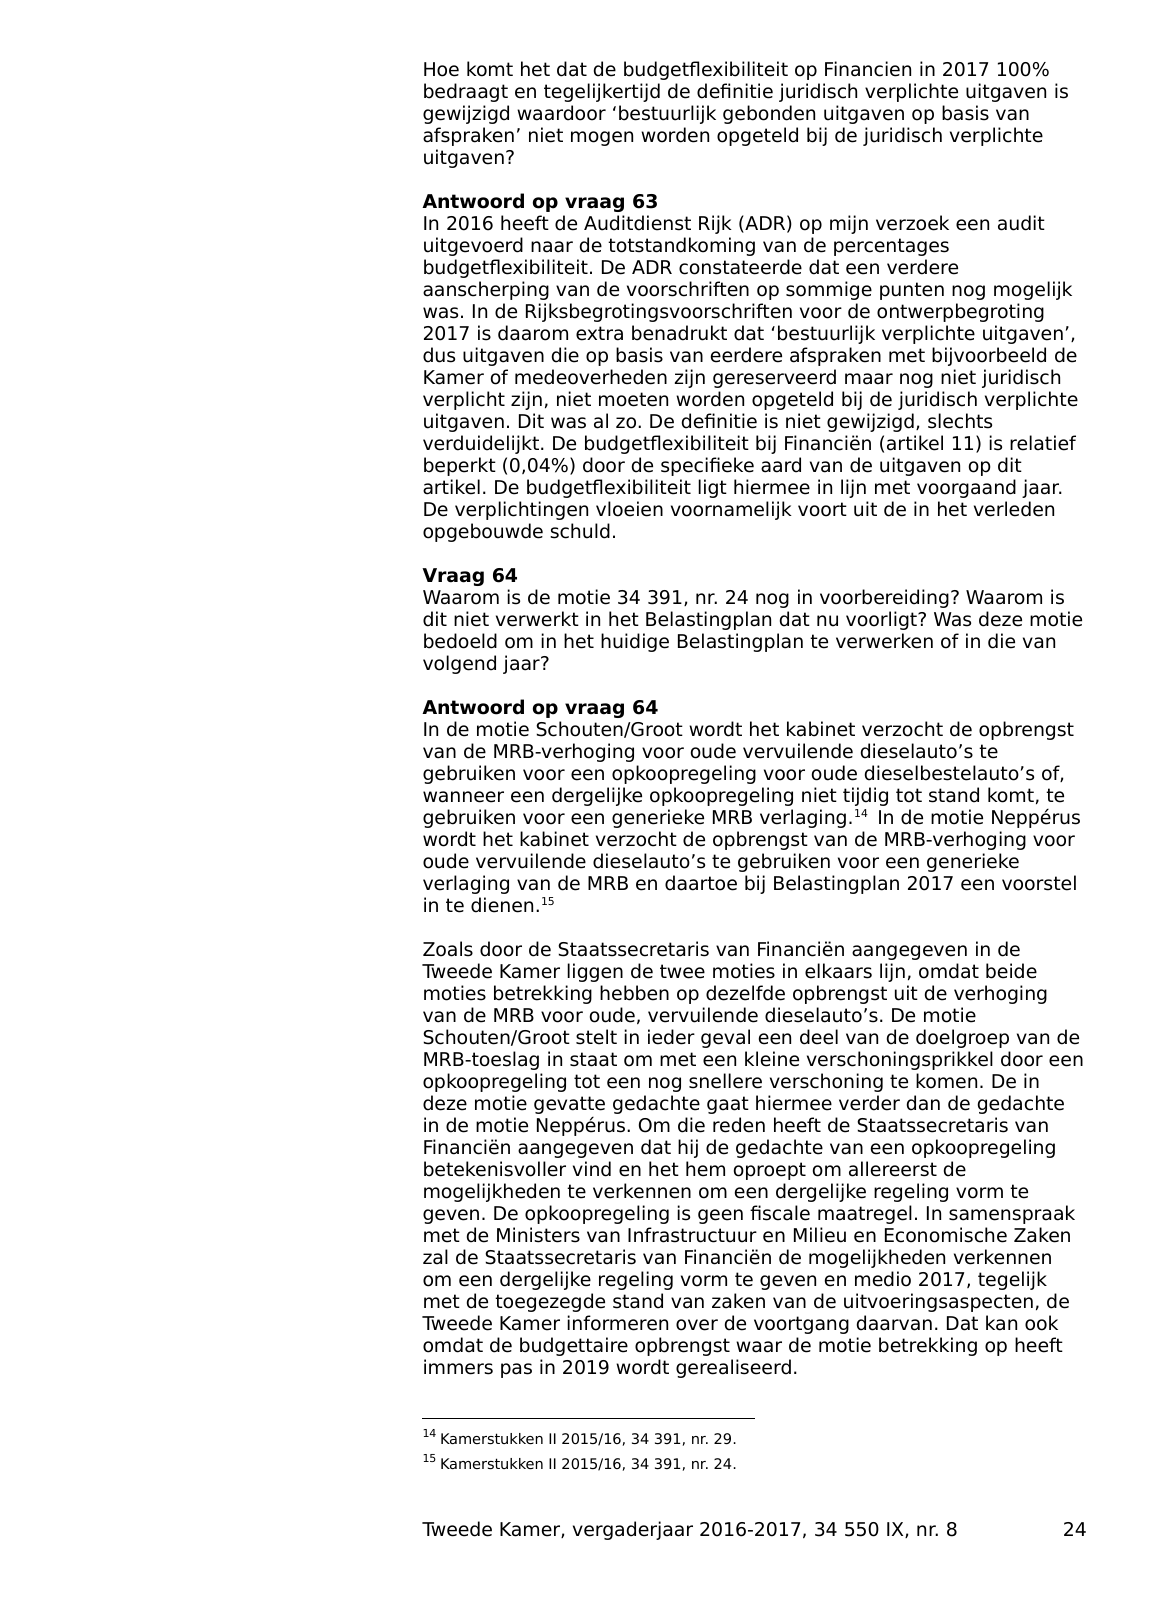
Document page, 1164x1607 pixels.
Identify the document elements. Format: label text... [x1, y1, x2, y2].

text Antwoord op vraag 63 [422, 191, 1087, 213]
text Hoe komt het dat de budgetflexibiliteit op Financien in 2017 100% bedraagt en tegelijkertijd de definitie juridisch verplichte uitgaven is gewijzigd waardoor ‘bestuurlijk gebonden uitgaven op basis van afspraken’ niet mogen worden opgeteld bij de juridisch verplichte uitgaven? [422, 59, 1087, 169]
text Zoals door de Staatssecretaris van Financiën aangegeven in de Tweede Kamer liggen de twee moties in elkaars lijn, omdat beide moties betrekking hebben op dezelfde opbrengst uit de verhoging van de MRB voor oude, vervuilende dieselauto’s. De motie Schouten/Groot stelt in ieder geval een deel van de doelgroep van de MRB-toeslag in staat om met een kleine verschoningsprikkel door een opkoopregeling tot een nog snellere verschoning te komen. De in deze motie gevatte gedachte gaat hiermee verder dan de gedachte in de motie Neppérus. Om die reden heeft de Staatssecretaris van Financiën aangegeven dat hij de gedachte van een opkoopregeling betekenisvoller vind en het hem oproept om allereerst de mogelijkheden te verkennen om een dergelijke regeling vorm te geven. De opkoopregeling is geen fiscale maatregel. In samenspraak met de Ministers van Infrastructuur en Milieu en Economische Zaken zal de Staatssecretaris van Financiën de mogelijkheden verkennen om een dergelijke regeling vorm te geven en medio 2017, tegelijk met de toegezegde stand van zaken van de uitvoeringsaspecten, de Tweede Kamer informeren over de voortgang daarvan. Dat kan ook omdat de budgettaire opbrengst waar de motie betrekking op heeft immers pas in 2019 wordt gerealiseerd. [422, 939, 1087, 1379]
text Kamerstukken II 2015/16, 34 391, nr. 24. [422, 1452, 1087, 1474]
text Vraag 64 [422, 565, 1087, 587]
text In de motie Schouten/Groot wordt het kabinet verzocht de opbrengst van de MRB-verhoging voor oude vervuilende dieselauto’s te gebruiken voor een opkoopregeling voor oude dieselbestelauto’s of, wanneer een dergelijke opkoopregeling niet tijdig tot stand komt, te gebruiken voor een generieke MRB verlaging. In de motie Neppérus wordt het kabinet verzocht de opbrengst van de MRB-verhoging voor oude vervuilende dieselauto’s te gebruiken voor een generieke verlaging van de MRB en daartoe bij Belastingplan 2017 een voorstel in te dienen. [422, 719, 1087, 917]
text Kamerstukken II 2015/16, 34 391, nr. 29. [422, 1427, 1087, 1449]
text In 2016 heeft de Auditdienst Rijk (ADR) op mijn verzoek een audit uitgevoerd naar de totstandkoming van de percentages budgetflexibiliteit. De ADR constateerde dat een verdere aanscherping van de voorschriften op sommige punten nog mogelijk was. In de Rijksbegrotingsvoorschriften voor de ontwerpbegroting 2017 is daarom extra benadrukt dat ‘bestuurlijk verplichte uitgaven’, dus uitgaven die op basis van eerdere afspraken met bijvoorbeeld de Kamer of medeoverheden zijn gereserveerd maar nog niet juridisch verplicht zijn, niet moeten worden opgeteld bij de juridisch verplichte uitgaven. Dit was al zo. De definitie is niet gewijzigd, slechts verduidelijkt. De budgetflexibiliteit bij Financiën (artikel 11) is relatief beperkt (0,04%) door de specifieke aard van de uitgaven op dit artikel. De budgetflexibiliteit ligt hiermee in lijn met voorgaand jaar. De verplichtingen vloeien voornamelijk voort uit de in het verleden opgebouwde schuld. [422, 213, 1087, 543]
text Waarom is de motie 34 391, nr. 24 nog in voorbereiding? Waarom is dit niet verwerkt in het Belastingplan dat nu voorligt? Was deze motie bedoeld om in het huidige Belastingplan te verwerken of in die van volgend jaar? [422, 587, 1087, 675]
text Antwoord op vraag 64 [422, 697, 1087, 719]
